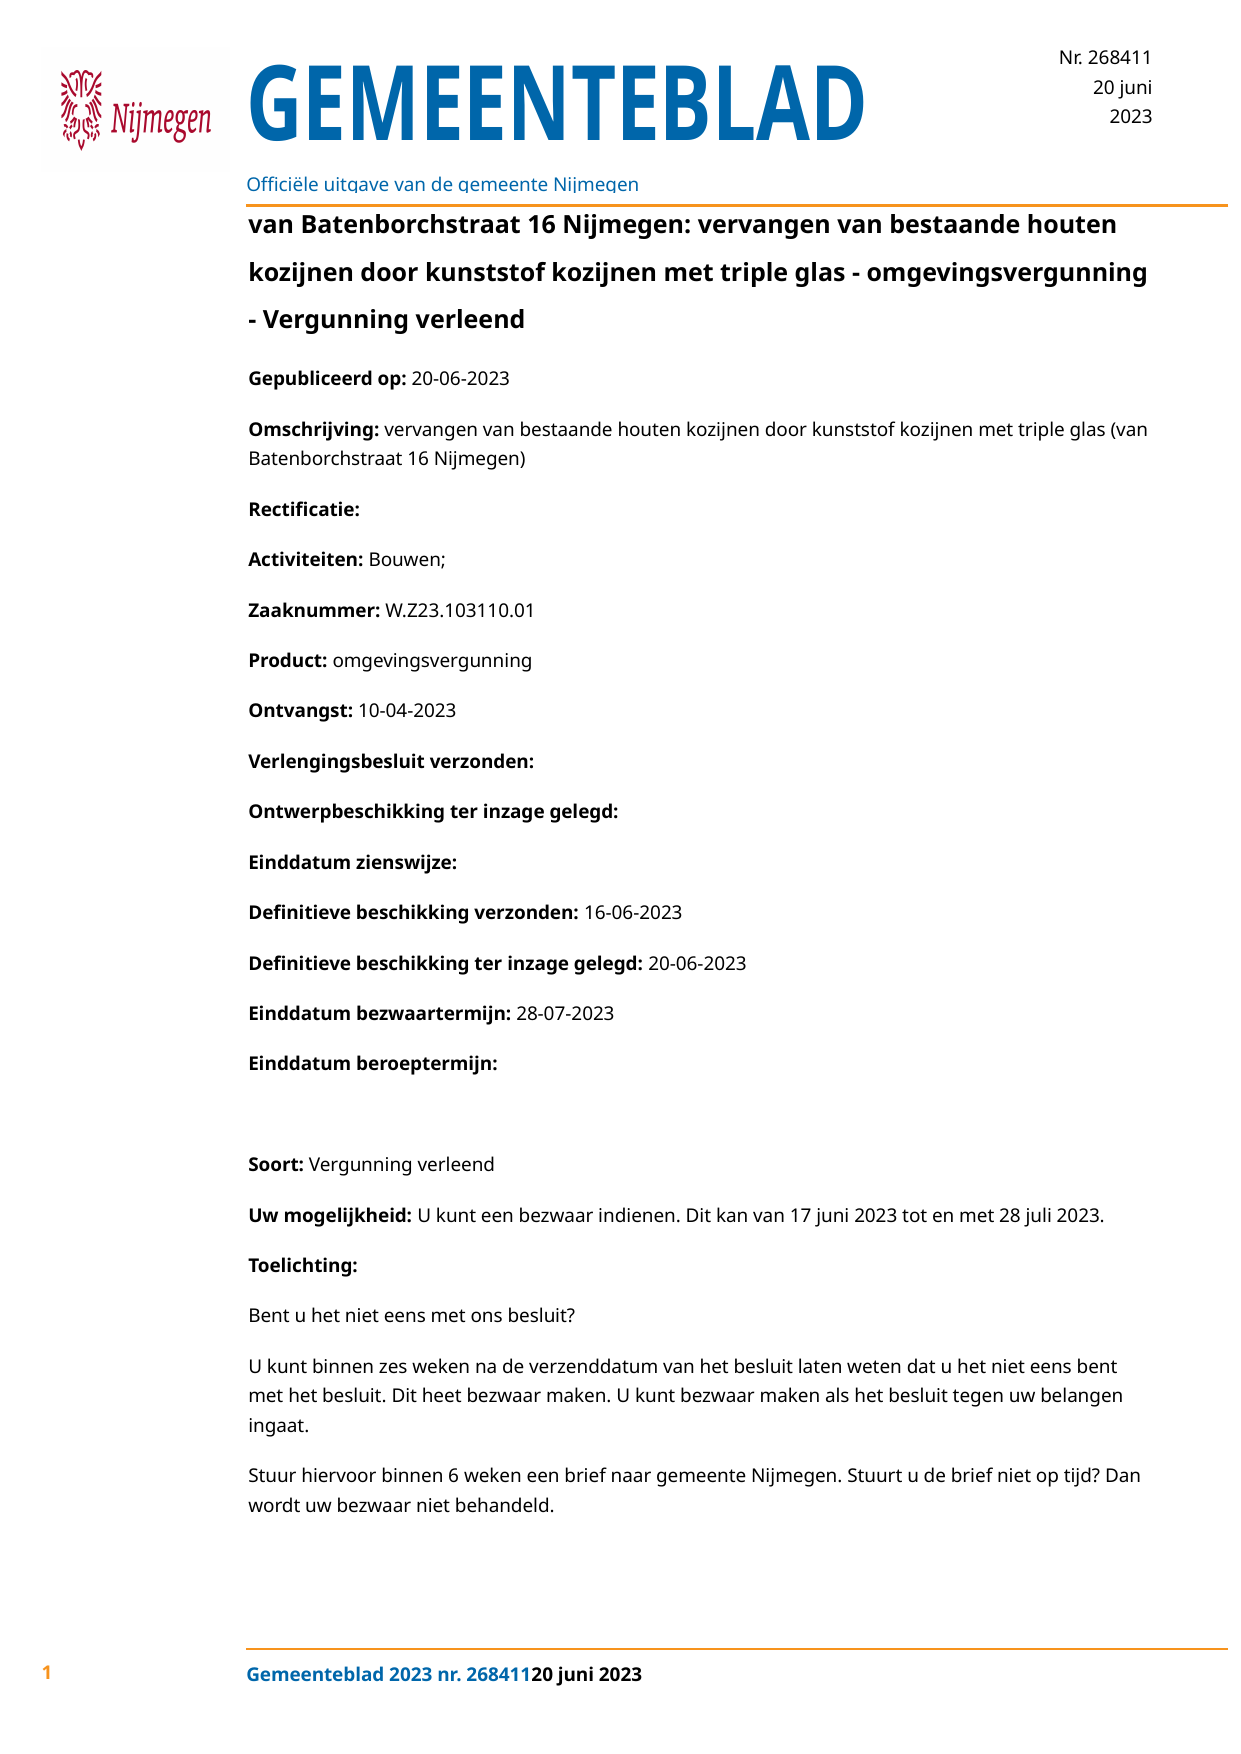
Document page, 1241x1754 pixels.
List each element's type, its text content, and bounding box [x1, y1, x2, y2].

text Einddatum zienswijze: [248, 849, 1152, 874]
text Product: omgevingsvergunning [248, 647, 1152, 673]
text Zaaknummer: W.Z23.103110.01 [248, 597, 1152, 622]
text Bent u het niet eens met ons besluit? [248, 1303, 1152, 1328]
text Ontvangst: 10-04-2023 [248, 698, 1152, 723]
text Definitieve beschikking ter inzage gelegd: 20-06-2023 [248, 950, 1152, 975]
text Toelichting: [248, 1252, 1152, 1278]
text Einddatum bezwaartermijn: 28-07-2023 [248, 1000, 1152, 1026]
text Einddatum beroeptermijn: [248, 1051, 1152, 1076]
text Uw mogelijkheid: U kunt een bezwaar indienen. Dit kan van 17 juni 2023 tot en met 28 juli 2023. [248, 1202, 1152, 1227]
text Stuur hiervoor binnen 6 weken een brief naar gemeente Nijmegen. Stuurt u de brief niet op tijd? Dan wordt uw bezwaar niet behandeld. [248, 1463, 1152, 1518]
text Gepubliceerd op: 20-06-2023 [248, 366, 1152, 391]
text Ontwerpbeschikking ter inzage gelegd: [248, 798, 1152, 824]
text Omschrijving: vervangen van bestaande houten kozijnen door kunststof kozijnen met triple glas (van Batenborchstraat 16 Nijmegen) [248, 416, 1152, 471]
text Activiteiten: Bouwen; [248, 546, 1152, 572]
text U kunt binnen zes weken na de verzenddatum van het besluit laten weten dat u het niet eens bent met het besluit. Dit heet bezwaar maken. U kunt bezwaar maken als het besluit tegen uw belangen ingaat. [248, 1353, 1152, 1438]
text Rectificatie: [248, 496, 1152, 522]
picture [41, 47, 231, 172]
text van Batenborchstraat 16 Nijmegen: vervangen van bestaande houten kozijnen door kunststof kozijnen met triple glas - omgevingsvergunning - Vergunning verleend [248, 207, 1152, 336]
text Soort: Vergunning verleend [248, 1151, 1152, 1177]
text Verlengingsbesluit verzonden: [248, 748, 1152, 774]
text Definitieve beschikking verzonden: 16-06-2023 [248, 899, 1152, 925]
